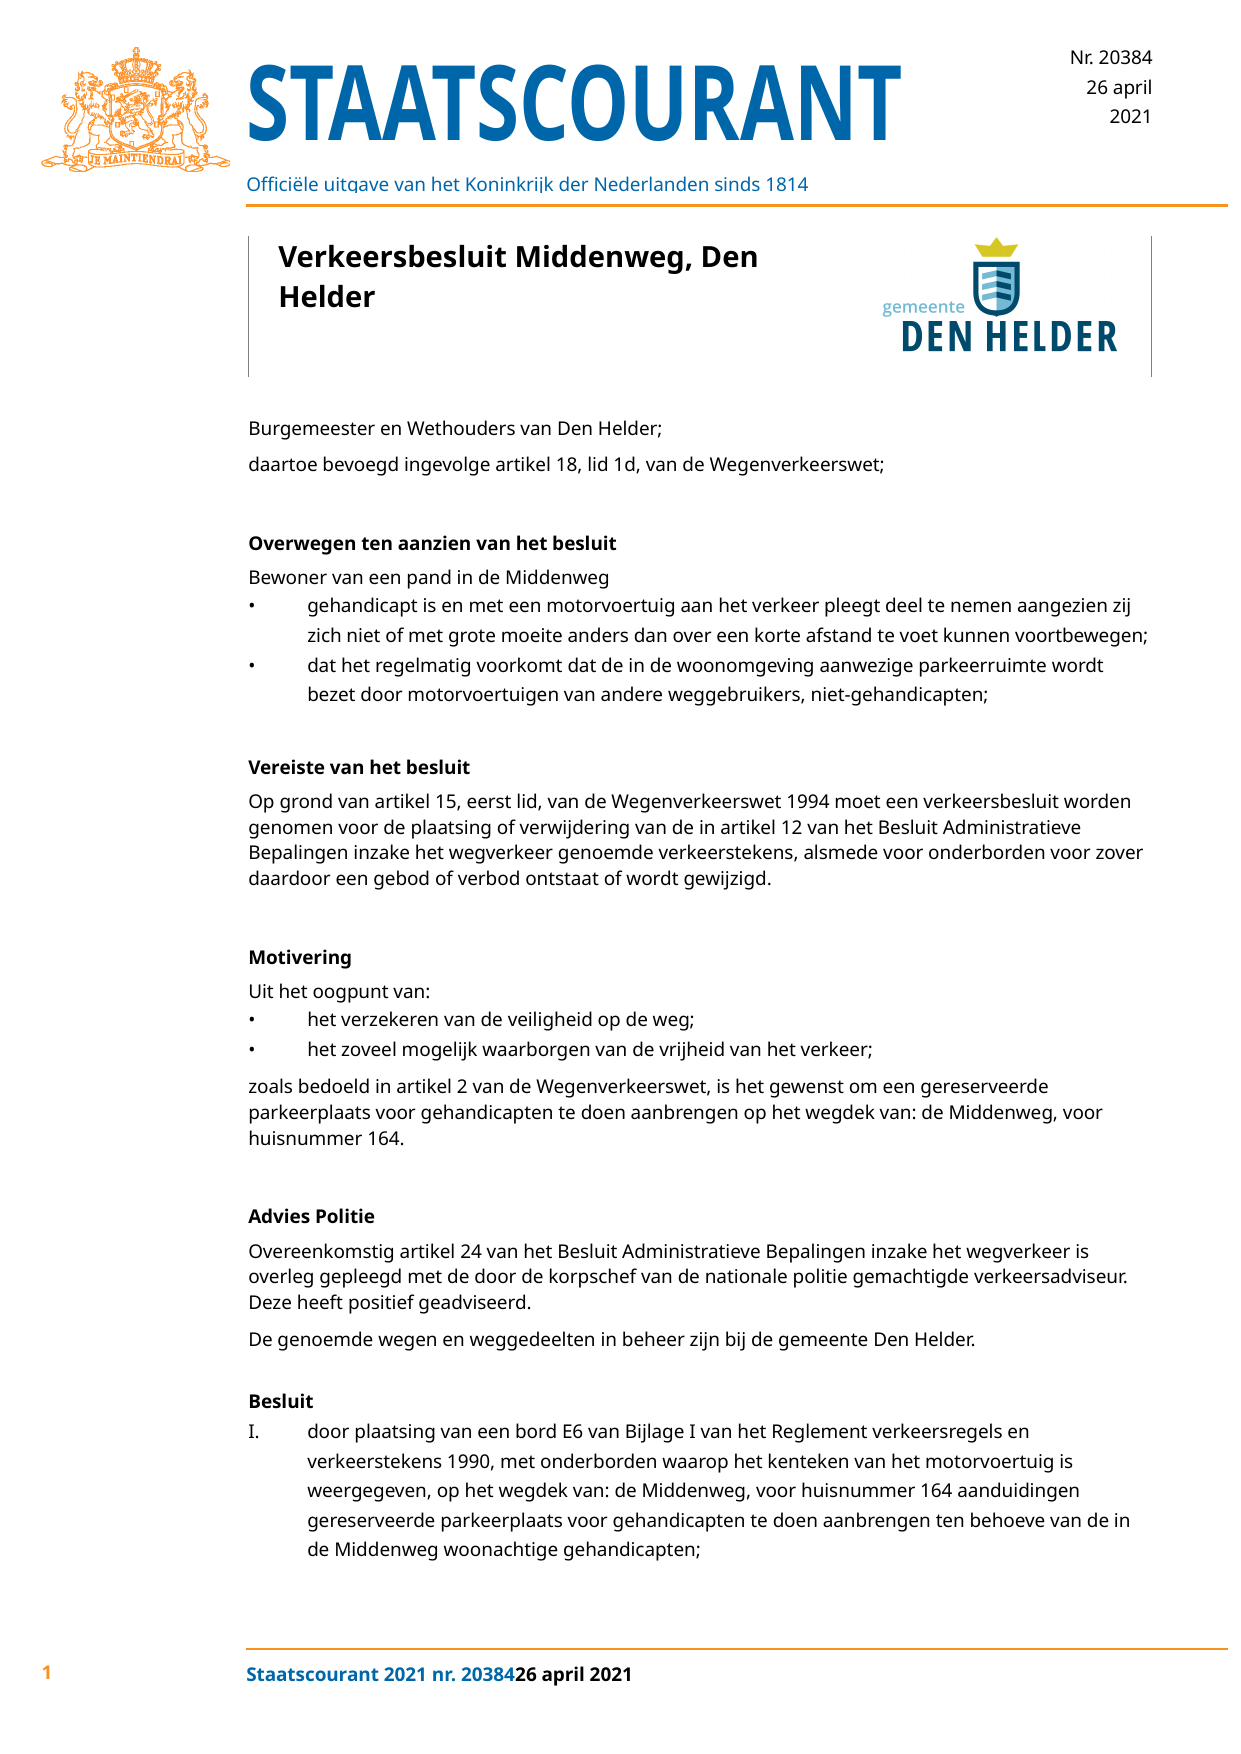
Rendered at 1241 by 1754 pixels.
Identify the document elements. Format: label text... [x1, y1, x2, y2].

text Bewoner van een pand in de Middenweg [248, 564, 1152, 590]
text Overeenkomstig artikel 24 van het Besluit Administratieve Bepalingen inzake het wegverkeer is overleg gepleegd met de door de korpschef van de nationale politie gemachtigde verkeersadviseur. Deze heeft positief geadviseerd. [248, 1238, 1152, 1315]
text Advies Politie [248, 1204, 1152, 1229]
text Vereiste van het besluit [248, 754, 1152, 780]
text De genoemde wegen en weggedeelten in beheer zijn bij de gemeente Den Helder. [248, 1326, 1152, 1352]
text Besluit [248, 1389, 1152, 1414]
text Op grond van artikel 15, eerst lid, van de Wegenverkeerswet 1994 moet een verkeersbesluit worden genomen voor de plaatsing of verwijdering van de in artikel 12 van het Besluit Administratieve Bepalingen inzake het wegverkeer genoemde verkeerstekens, alsmede voor onderborden voor zover daardoor een gebod of verbod ontstaat of wordt gewijzigd. [248, 788, 1152, 891]
picture [993, 339, 999, 352]
table_header [850, 236, 1151, 377]
text Burgemeester en Wethouders van Den Helder; [248, 415, 1152, 441]
text zoals bedoeld in artikel 2 van de Wegenverkeerswet, is het gewenst om een gereserveerde parkeerplaats voor gehandicapten te doen aanbrengen op het wegdek van: de Middenweg, voor huisnummer 164. [248, 1074, 1152, 1151]
picture [955, 334, 963, 352]
list dat het regelmatig voorkomt dat de in de woonomgeving aanwezige parkeerruimte wordt bezet door motorvoertuigen van andere weggebruikers, niet-gehandicapten; [248, 652, 1152, 707]
picture [41, 47, 231, 172]
text Uit het oogpunt van: [248, 978, 1152, 1004]
list gehandicapt is en met een motorvoertuig aan het verkeer pleegt deel te nemen aangezien zij zich niet of met grote moeite anders dan over een korte afstand te voet kunnen voortbewegen; [248, 593, 1152, 648]
text Overwegen ten aanzien van het besluit [248, 530, 1152, 556]
picture [882, 236, 1119, 352]
list door plaatsing van een bord E6 van Bijlage I van het Reglement verkeersregels en verkeerstekens 1990, met onderborden waarop het kenteken van het motorvoertuig is weergegeven, op het wegdek van: de Middenweg, voor huisnummer 164 aanduidingen gereserveerde parkeerplaats voor gehandicapten te doen aanbrengen ten behoeve van de in de Middenweg woonachtige gehandicapten; [248, 1418, 1152, 1562]
picture [1058, 326, 1065, 346]
table_header Verkeersbesluit Middenweg, Den Helder [249, 236, 850, 377]
text daartoe bevoegd ingevolge artikel 18, lid 1d, van de Wegenverkeerswet; [248, 452, 1152, 477]
list het verzekeren van de veiligheid op de weg; [248, 1006, 1152, 1032]
picture [1105, 340, 1110, 352]
text Motivering [248, 944, 1152, 969]
list het zoveel mogelijk waarborgen van de vrijheid van het verkeer; [248, 1036, 1152, 1062]
picture [909, 326, 916, 346]
